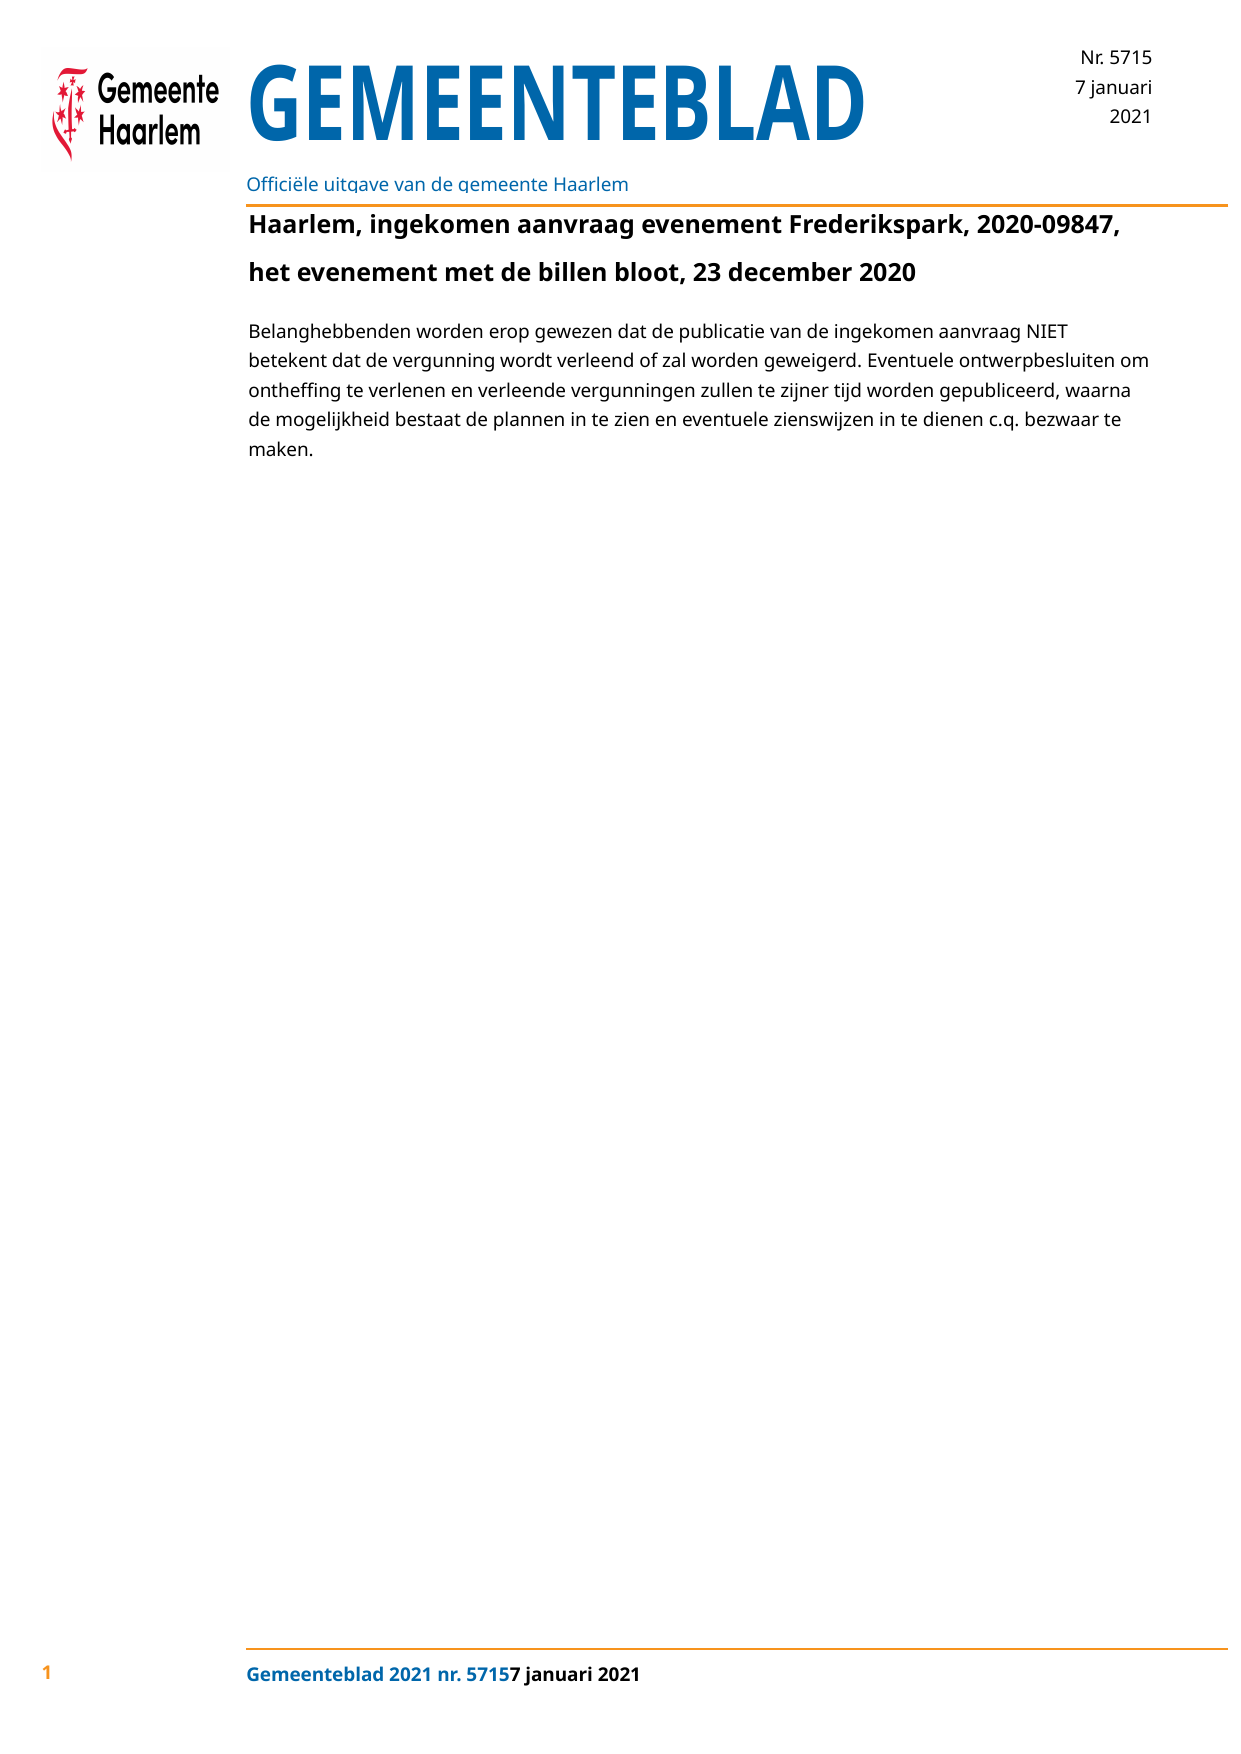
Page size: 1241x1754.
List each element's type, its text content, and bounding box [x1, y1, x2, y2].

picture [41, 47, 231, 172]
text Haarlem, ingekomen aanvraag evenement Frederikspark, 2020-09847, het evenement met de billen bloot, 23 december 2020 [248, 207, 1152, 288]
text Belanghebbenden worden erop gewezen dat de publicatie van de ingekomen aanvraag NIET betekent dat de vergunning wordt verleend of zal worden geweigerd. Eventuele ontwerpbesluiten om ontheffing te verlenen en verleende vergunningen zullen te zijner tijd worden gepubliceerd, waarna de mogelijkheid bestaat de plannen in te zien en eventuele zienswijzen in te dienen c.q. bezwaar te maken. [248, 318, 1152, 462]
